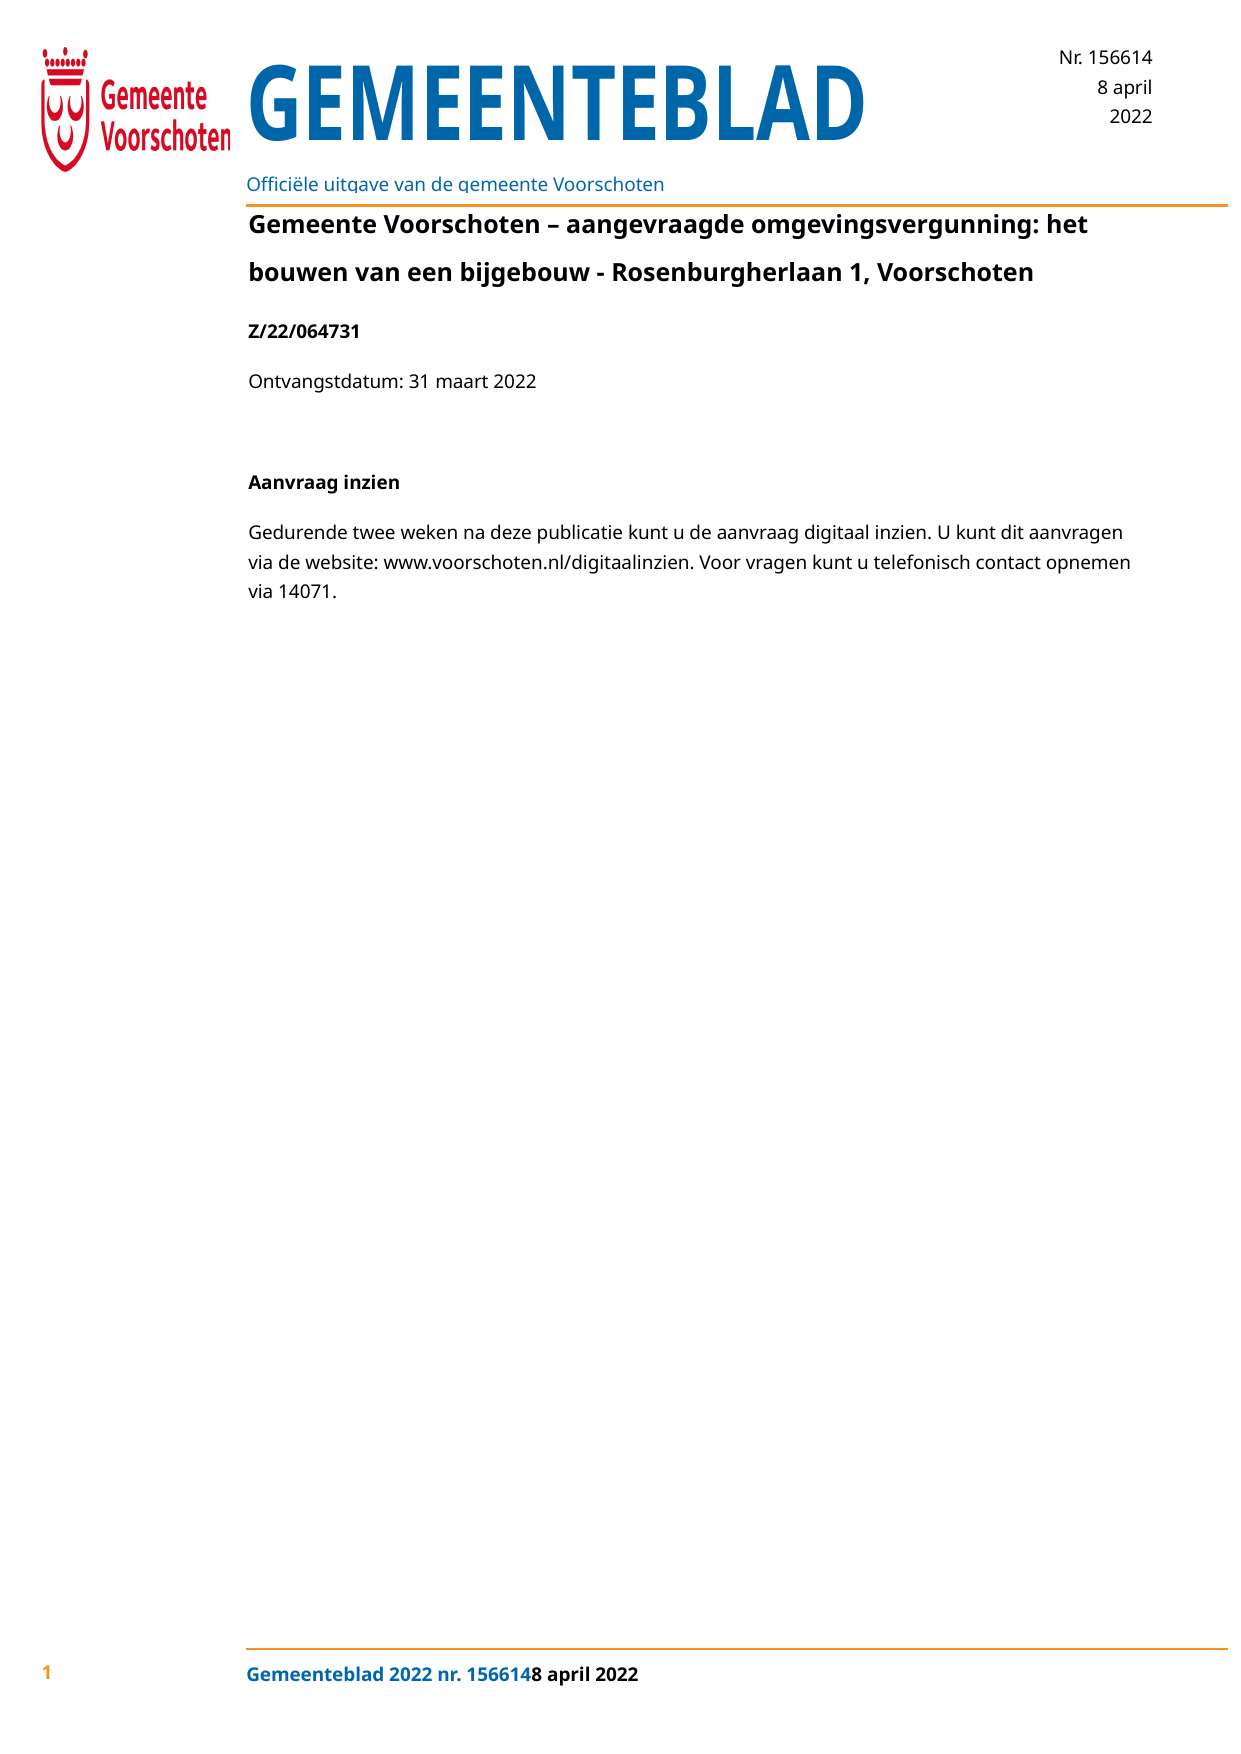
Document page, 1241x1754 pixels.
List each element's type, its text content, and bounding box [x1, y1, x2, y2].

text Gedurende twee weken na deze publicatie kunt u de aanvraag digitaal inzien. U kunt dit aanvragen via de website: www.voorschoten.nl/digitaalinzien. Voor vragen kunt u telefonisch contact opnemen via 14071. [248, 519, 1152, 604]
text Gemeente Voorschoten – aangevraagde omgevingsvergunning: het bouwen van een bijgebouw - Rosenburgherlaan 1, Voorschoten [248, 207, 1152, 288]
text Aanvraag inzien [248, 469, 1152, 495]
text Z/22/064731 [248, 318, 1152, 344]
text Ontvangstdatum: 31 maart 2022 [248, 368, 1152, 394]
picture [41, 47, 231, 172]
